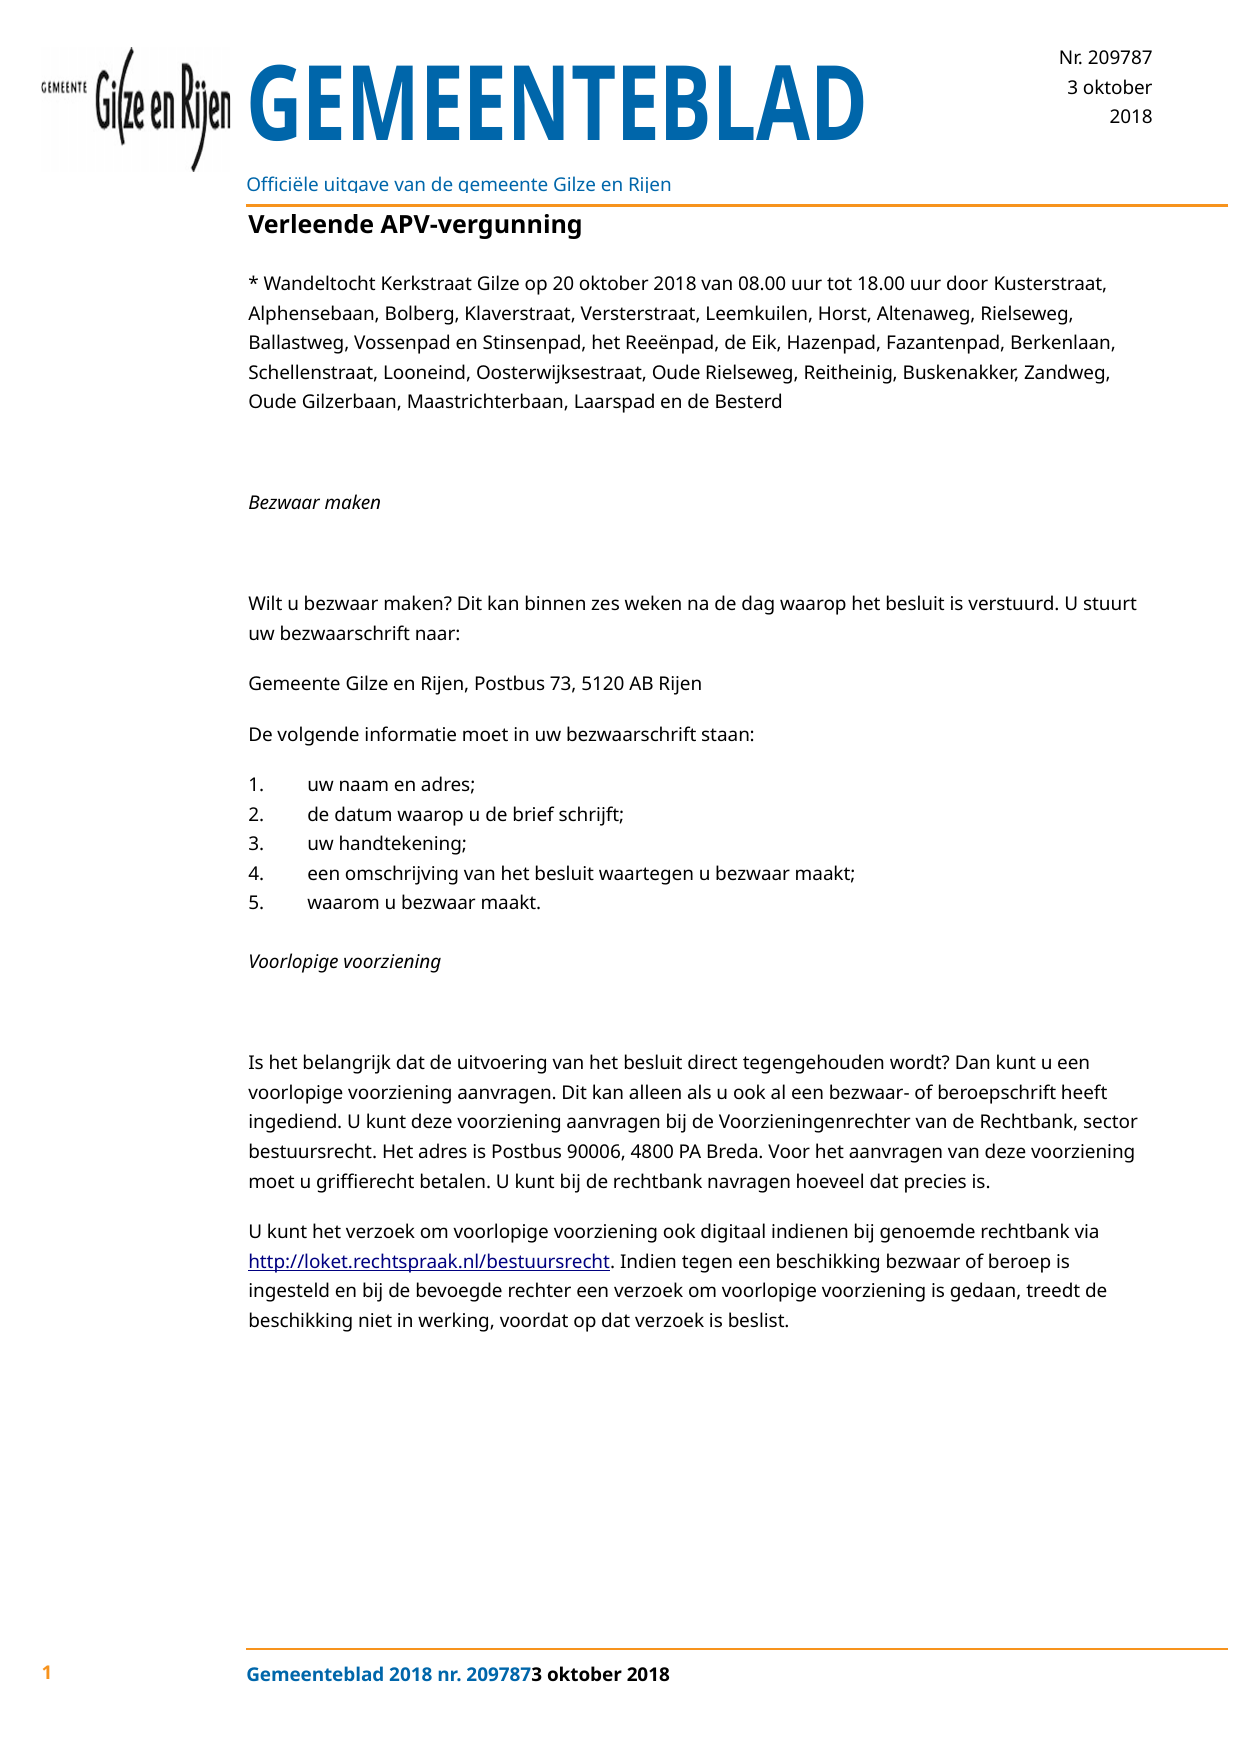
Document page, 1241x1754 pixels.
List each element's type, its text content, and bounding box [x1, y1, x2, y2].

text Gemeente Gilze en Rijen, Postbus 73, 5120 AB Rijen [248, 670, 1152, 696]
text Bezwaar maken [248, 489, 1152, 515]
picture [41, 47, 231, 172]
list de datum waarop u de brief schrijft; [248, 801, 1152, 826]
list een omschrijving van het besluit waartegen u bezwaar maakt; [248, 860, 1152, 886]
text De volgende informatie moet in uw bezwaarschrift staan: [248, 721, 1152, 746]
text Wilt u bezwaar maken? Dit kan binnen zes weken na de dag waarop het besluit is verstuurd. U stuurt uw bezwaarschrift naar: [248, 590, 1152, 646]
text Voorlopige voorziening [248, 949, 1152, 974]
text Verleende APV-vergunning [248, 207, 1152, 241]
list waarom u bezwaar maakt. [248, 889, 1152, 915]
list uw naam en adres; [248, 771, 1152, 797]
text U kunt het verzoek om voorlopige voorziening ook digitaal indienen bij genoemde rechtbank via http://loket.rechtspraak.nl/bestuursrecht. Indien tegen een beschikking bezwaar of beroep is ingesteld en bij de bevoegde rechter een verzoek om voorlopige voorziening is gedaan, treedt de beschikking niet in werking, voordat op dat verzoek is beslist. [248, 1218, 1152, 1333]
list uw handtekening; [248, 830, 1152, 856]
text Is het belangrijk dat de uitvoering van het besluit direct tegengehouden wordt? Dan kunt u een voorlopige voorziening aanvragen. Dit kan alleen als u ook al een bezwaar- of beroepschrift heeft ingediend. U kunt deze voorziening aanvragen bij de Voorzieningenrechter van de Rechtbank, sector bestuursrecht. Het adres is Postbus 90006, 4800 PA Breda. Voor het aanvragen van deze voorziening moet u griffierecht betalen. U kunt bij de rechtbank navragen hoeveel dat precies is. [248, 1049, 1152, 1193]
text * Wandeltocht Kerkstraat Gilze op 20 oktober 2018 van 08.00 uur tot 18.00 uur door Kusterstraat, Alphensebaan, Bolberg, Klaverstraat, Versterstraat, Leemkuilen, Horst, Altenaweg, Rielseweg, Ballastweg, Vossenpad en Stinsenpad, het Reeënpad, de Eik, Hazenpad, Fazantenpad, Berkenlaan, Schellenstraat, Looneind, Oosterwijksestraat, Oude Rielseweg, Reitheinig, Buskenakker, Zandweg, Oude Gilzerbaan, Maastrichterbaan, Laarspad en de Besterd [248, 270, 1152, 414]
